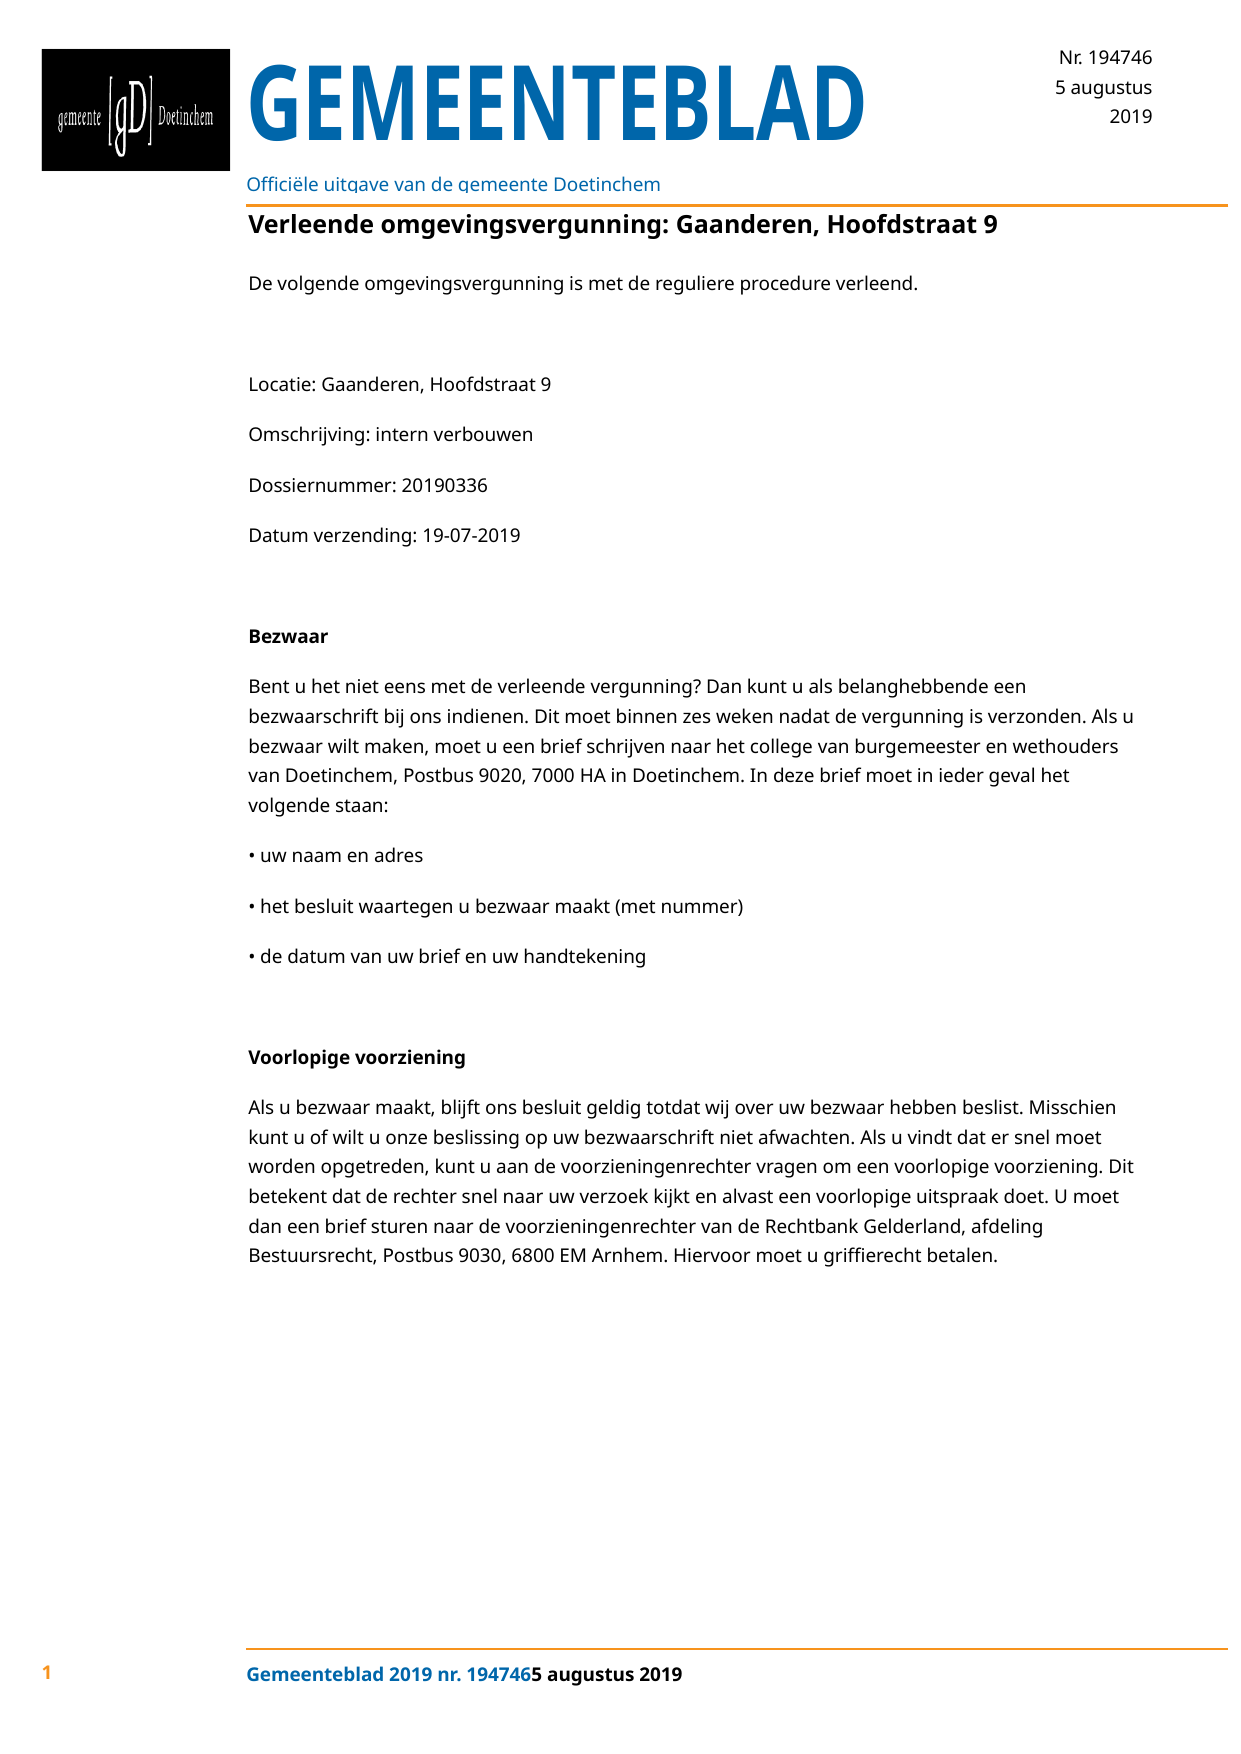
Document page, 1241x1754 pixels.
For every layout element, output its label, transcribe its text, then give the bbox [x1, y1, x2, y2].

text • de datum van uw brief en uw handtekening [248, 943, 1152, 969]
text Voorlopige voorziening [248, 1044, 1152, 1070]
text • uw naam en adres [248, 842, 1152, 868]
text Bezwaar [248, 623, 1152, 649]
text Datum verzending: 19-07-2019 [248, 522, 1152, 548]
text Bent u het niet eens met de verleende vergunning? Dan kunt u als belanghebbende een bezwaarschrift bij ons indienen. Dit moet binnen zes weken nadat de vergunning is verzonden. Als u bezwaar wilt maken, moet u een brief schrijven naar het college van burgemeester en wethouders van Doetinchem, Postbus 9020, 7000 HA in Doetinchem. In deze brief moet in ieder geval het volgende staan: [248, 674, 1152, 818]
text Als u bezwaar maakt, blijft ons besluit geldig totdat wij over uw bezwaar hebben beslist. Misschien kunt u of wilt u onze beslissing op uw bezwaarschrift niet afwachten. Als u vindt dat er snel moet worden opgetreden, kunt u aan de voorzieningenrechter vragen om een voorlopige voorziening. Dit betekent dat de rechter snel naar uw verzoek kijkt en alvast een voorlopige uitspraak doet. U moet dan een brief sturen naar de voorzieningenrechter van de Rechtbank Gelderland, afdeling Bestuursrecht, Postbus 9030, 6800 EM Arnhem. Hiervoor moet u griffierecht betalen. [248, 1094, 1152, 1268]
text Omschrijving: intern verbouwen [248, 422, 1152, 447]
picture [41, 47, 231, 172]
text Dossiernummer: 20190336 [248, 472, 1152, 498]
text Verleende omgevingsvergunning: Gaanderen, Hoofdstraat 9 [248, 207, 1152, 241]
text De volgende omgevingsvergunning is met de reguliere procedure verleend. [248, 270, 1152, 296]
text • het besluit waartegen u bezwaar maakt (met nummer) [248, 893, 1152, 918]
text Locatie: Gaanderen, Hoofdstraat 9 [248, 371, 1152, 397]
